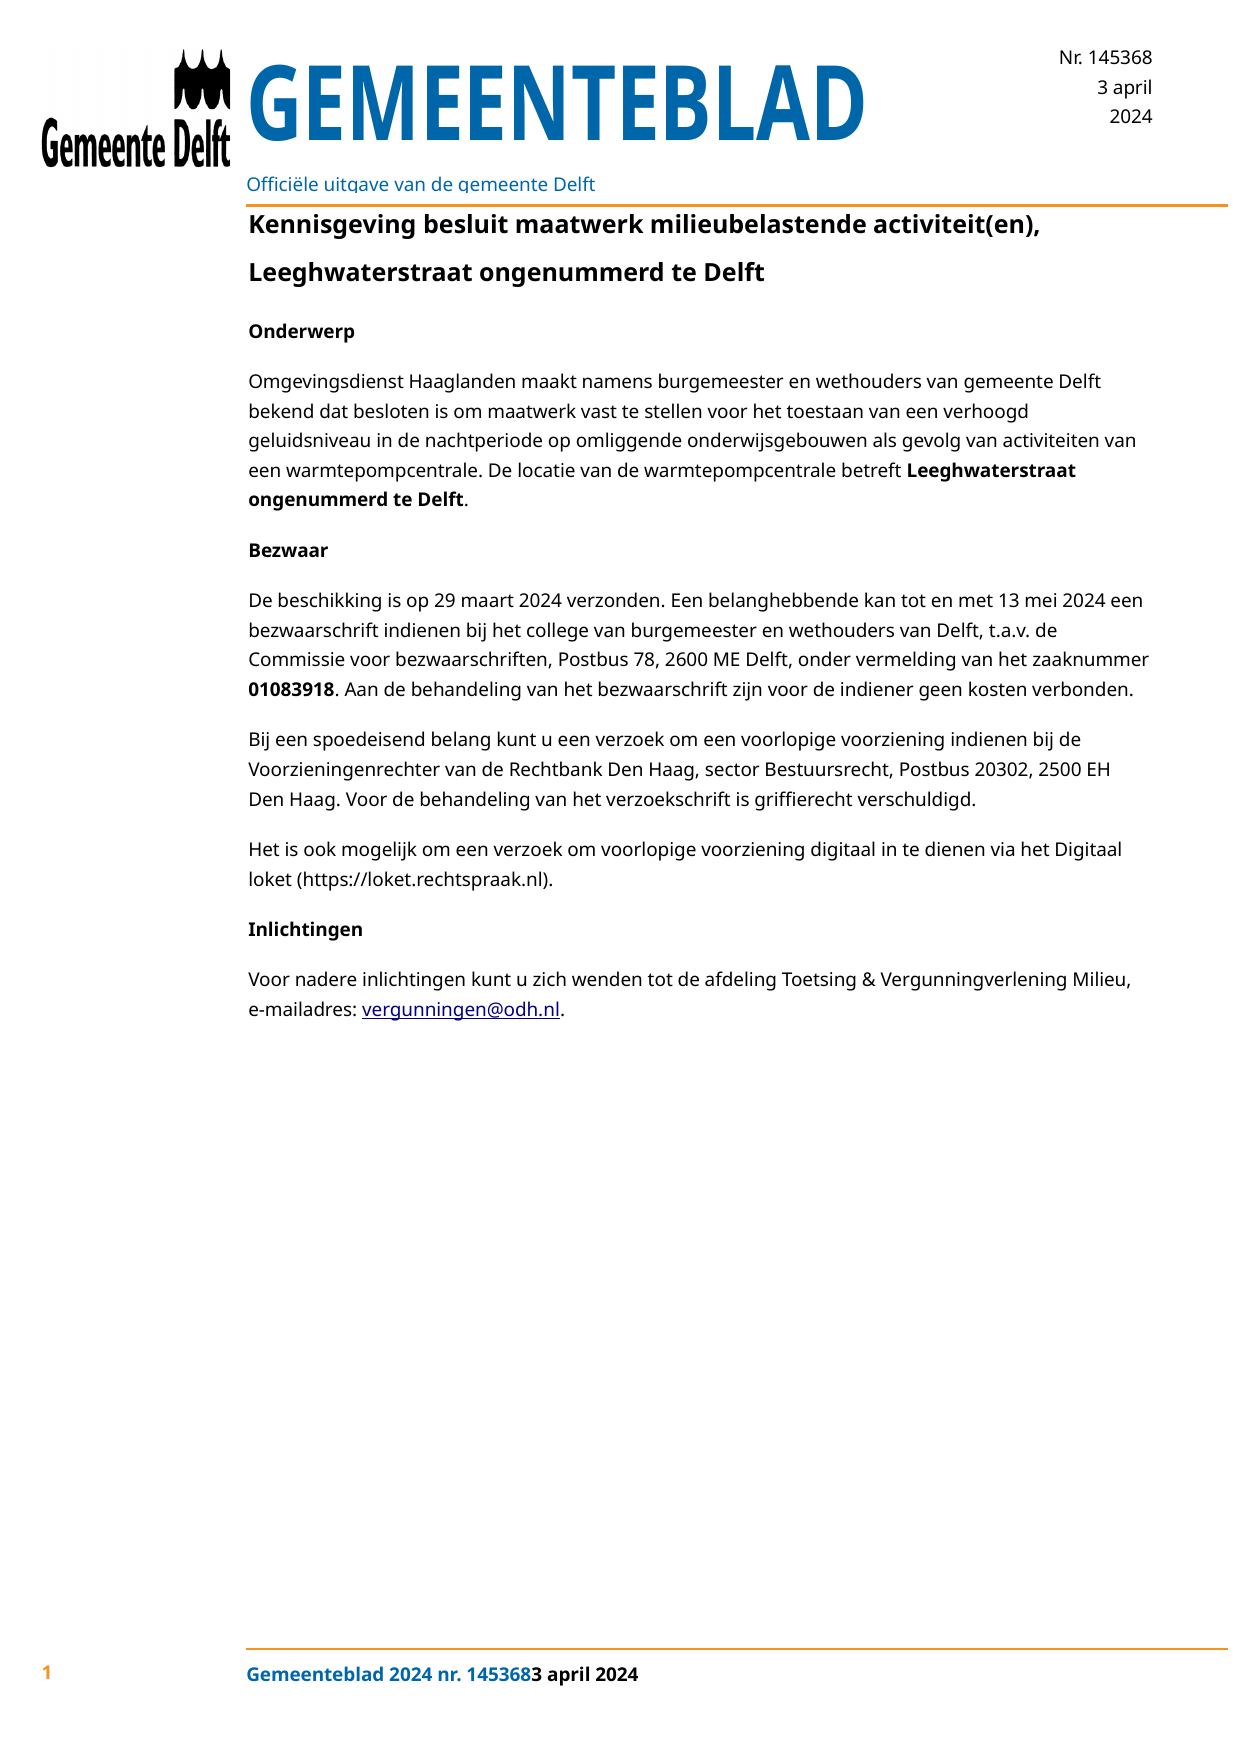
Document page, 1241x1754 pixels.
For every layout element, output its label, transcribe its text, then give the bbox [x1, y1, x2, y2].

text Inlichtingen [248, 916, 1152, 942]
text Bij een spoedeisend belang kunt u een verzoek om een voorlopige voorziening indienen bij de Voorzieningenrechter van de Rechtbank Den Haag, sector Bestuursrecht, Postbus 20302, 2500 EH Den Haag. Voor de behandeling van het verzoekschrift is griffierecht verschuldigd. [248, 727, 1152, 812]
text Het is ook mogelijk om een verzoek om voorlopige voorziening digitaal in te dienen via het Digitaal loket (https://loket.rechtspraak.nl). [248, 836, 1152, 892]
picture [41, 47, 231, 172]
text Omgevingsdienst Haaglanden maakt namens burgemeester en wethouders van gemeente Delft bekend dat besloten is om maatwerk vast te stellen voor het toestaan van een verhoogd geluidsniveau in de nachtperiode op omliggende onderwijsgebouwen als gevolg van activiteiten van een warmtepompcentrale. De locatie van de warmtepompcentrale betreft Leeghwaterstraat ongenummerd te Delft. [248, 368, 1152, 512]
text Kennisgeving besluit maatwerk milieubelastende activiteit(en), Leeghwaterstraat ongenummerd te Delft [248, 207, 1152, 288]
text Voor nadere inlichtingen kunt u zich wenden tot de afdeling Toetsing & Vergunningverlening Milieu, e-mailadres: vergunningen@odh.nl. [248, 967, 1152, 1022]
text Onderwerp [248, 318, 1152, 344]
text De beschikking is op 29 maart 2024 verzonden. Een belanghebbende kan tot en met 13 mei 2024 een bezwaarschrift indienen bij het college van burgemeester en wethouders van Delft, t.a.v. de Commissie voor bezwaarschriften, Postbus 78, 2600 ME Delft, onder vermelding van het zaaknummer 01083918. Aan de behandeling van het bezwaarschrift zijn voor de indiener geen kosten verbonden. [248, 587, 1152, 702]
text Bezwaar [248, 537, 1152, 563]
